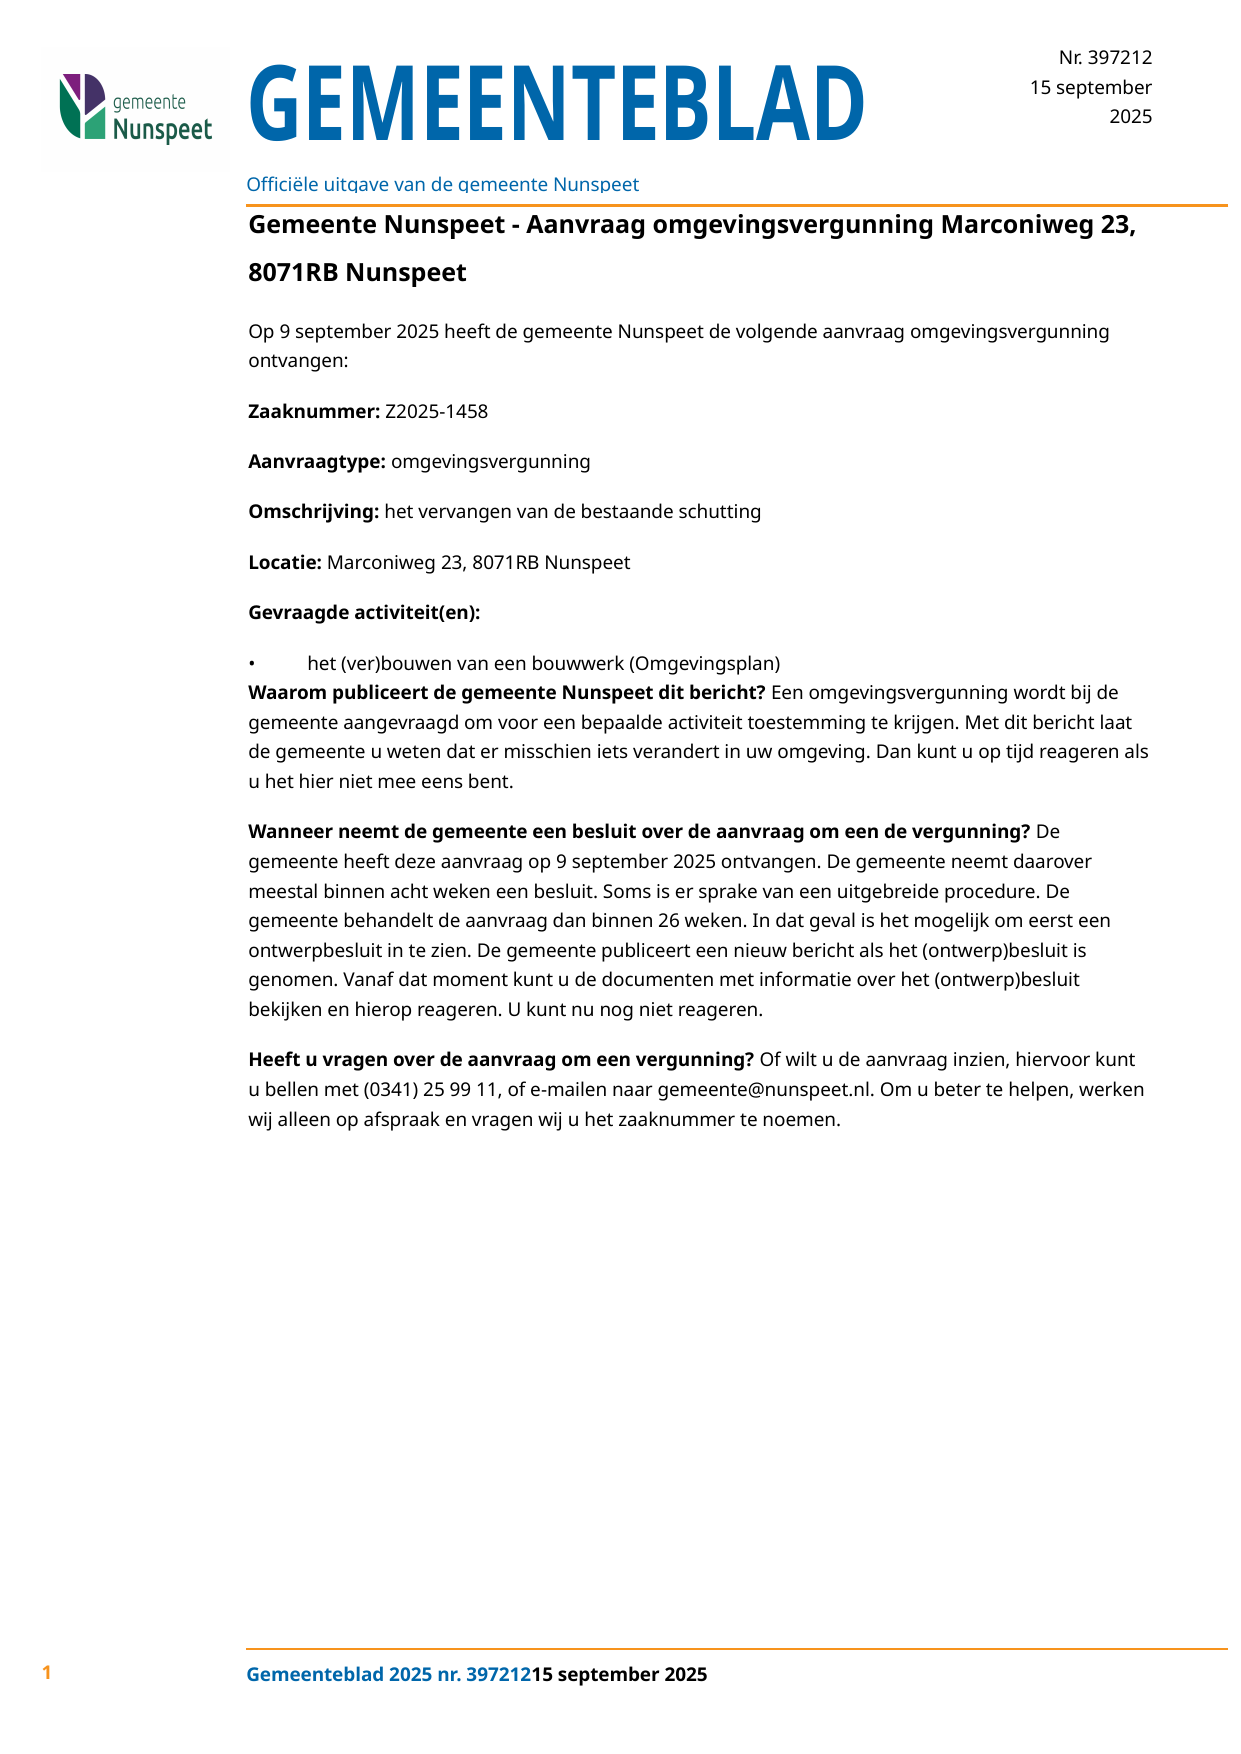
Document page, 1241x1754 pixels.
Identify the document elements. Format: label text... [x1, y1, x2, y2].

picture [41, 47, 231, 172]
text Gevraagde activiteit(en): [248, 599, 1152, 625]
text Gemeente Nunspeet - Aanvraag omgevingsvergunning Marconiweg 23, 8071RB Nunspeet [248, 207, 1152, 288]
text Op 9 september 2025 heeft de gemeente Nunspeet de volgende aanvraag omgevingsvergunning ontvangen: [248, 318, 1152, 373]
text Omschrijving: het vervangen van de bestaande schutting [248, 499, 1152, 524]
list het (ver)bouwen van een bouwwerk (Omgevingsplan) [248, 650, 1152, 676]
text Locatie: Marconiweg 23, 8071RB Nunspeet [248, 549, 1152, 575]
text Waarom publiceert de gemeente Nunspeet dit bericht? Een omgevingsvergunning wordt bij de gemeente aangevraagd om voor een bepaalde activiteit toestemming te krijgen. Met dit bericht laat de gemeente u weten dat er misschien iets verandert in uw omgeving. Dan kunt u op tijd reageren als u het hier niet mee eens bent. [248, 679, 1152, 794]
text Wanneer neemt de gemeente een besluit over de aanvraag om een de vergunning? De gemeente heeft deze aanvraag op 9 september 2025 ontvangen. De gemeente neemt daarover meestal binnen acht weken een besluit. Soms is er sprake van een uitgebreide procedure. De gemeente behandelt de aanvraag dan binnen 26 weken. In dat geval is het mogelijk om eerst een ontwerpbesluit in te zien. De gemeente publiceert een nieuw bericht als het (ontwerp)besluit is genomen. Vanaf dat moment kunt u de documenten met informatie over het (ontwerp)besluit bekijken en hierop reageren. U kunt nu nog niet reageren. [248, 819, 1152, 1022]
text Zaaknummer: Z2025-1458 [248, 398, 1152, 424]
text Heeft u vragen over de aanvraag om een vergunning? Of wilt u de aanvraag inzien, hiervoor kunt u bellen met (0341) 25 99 11, of e-mailen naar gemeente@nunspeet.nl. Om u beter te helpen, werken wij alleen op afspraak en vragen wij u het zaaknummer te noemen. [248, 1047, 1152, 1132]
text Aanvraagtype: omgevingsvergunning [248, 448, 1152, 474]
